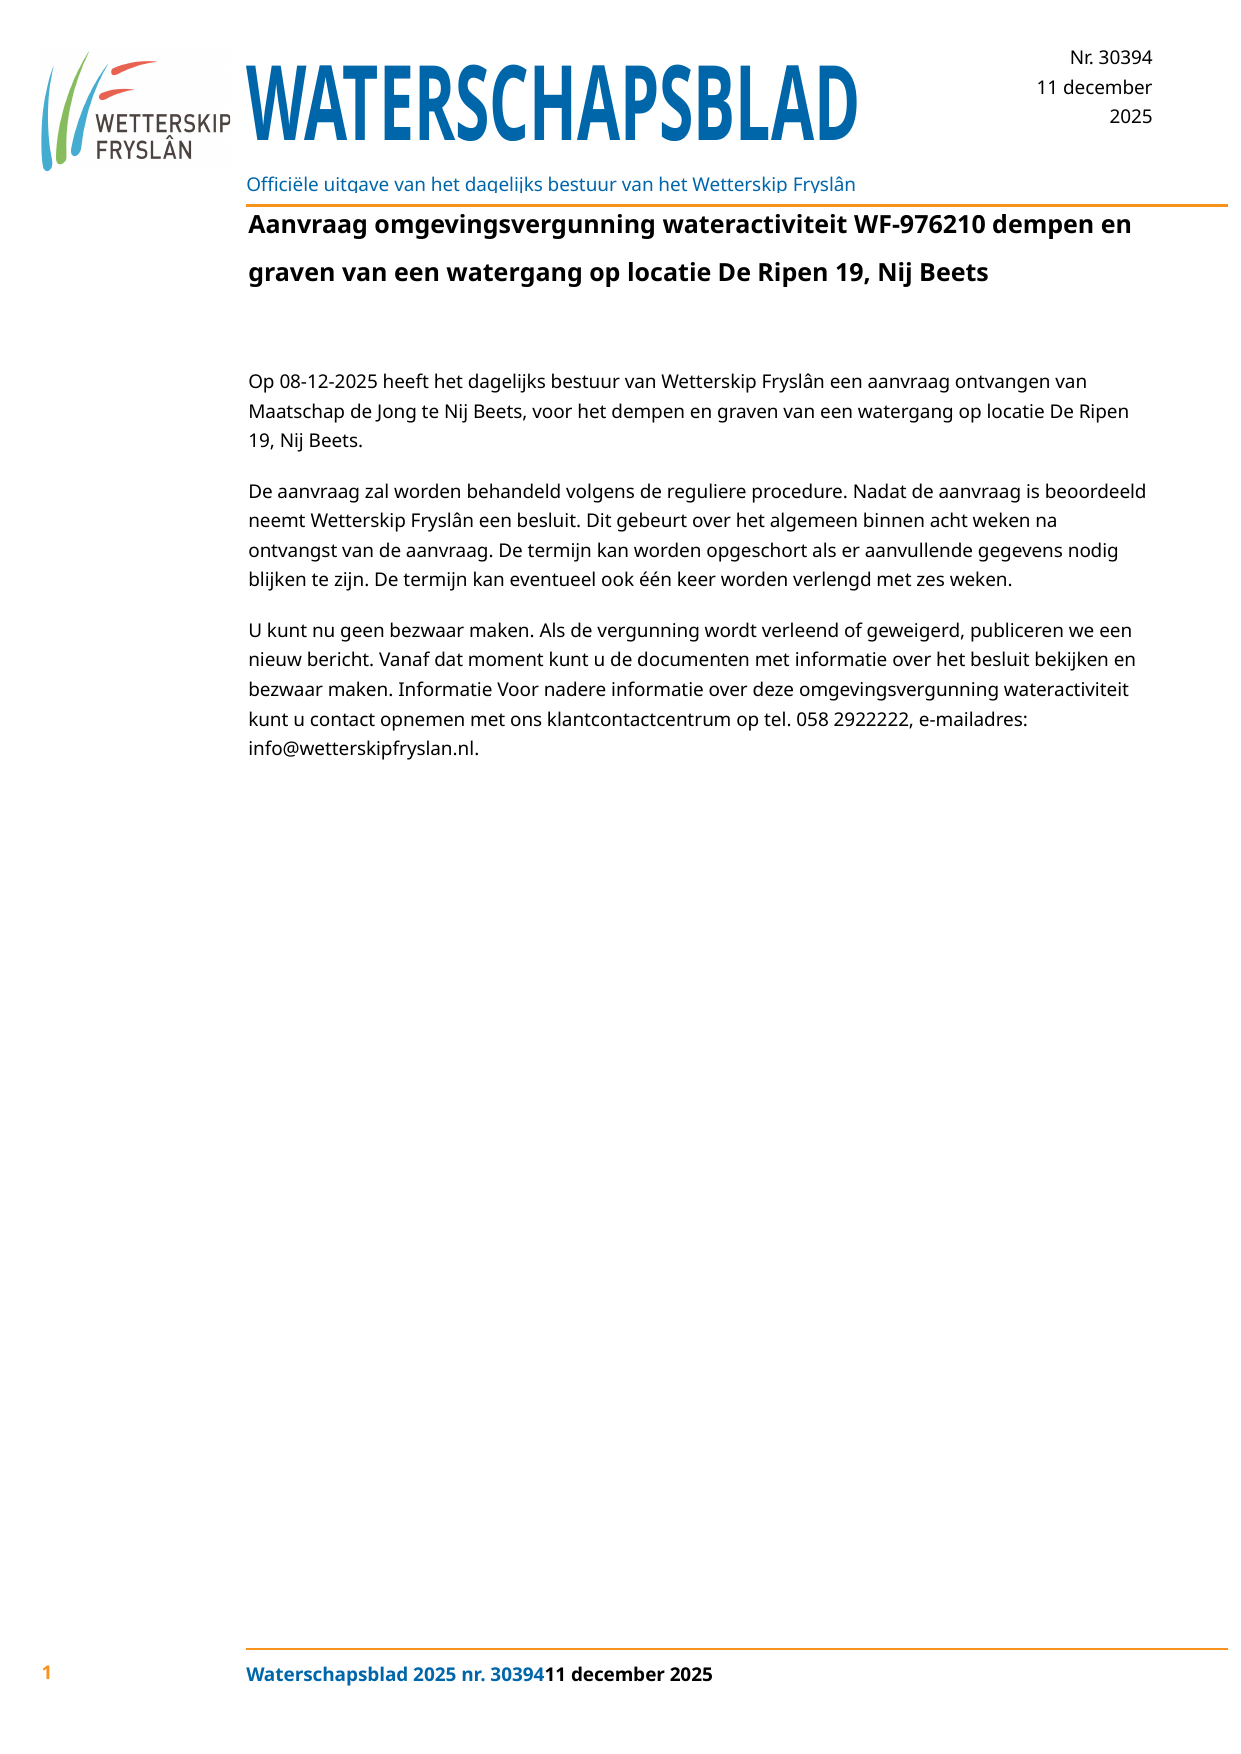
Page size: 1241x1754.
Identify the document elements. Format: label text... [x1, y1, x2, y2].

text Op 08-12-2025 heeft het dagelijks bestuur van Wetterskip Fryslân een aanvraag ontvangen van Maatschap de Jong te Nij Beets, voor het dempen en graven van een watergang op locatie De Ripen 19, Nij Beets. [248, 368, 1152, 453]
text De aanvraag zal worden behandeld volgens de reguliere procedure. Nadat de aanvraag is beoordeeld neemt Wetterskip Fryslân een besluit. Dit gebeurt over het algemeen binnen acht weken na ontvangst van de aanvraag. De termijn kan worden opgeschort als er aanvullende gegevens nodig blijken te zijn. De termijn kan eventueel ook één keer worden verlengd met zes weken. [248, 478, 1152, 592]
picture [41, 47, 231, 172]
text Aanvraag omgevingsvergunning wateractiviteit WF-976210 dempen en graven van een watergang op locatie De Ripen 19, Nij Beets [248, 207, 1152, 288]
text U kunt nu geen bezwaar maken. Als de vergunning wordt verleend of geweigerd, publiceren we een nieuw bericht. Vanaf dat moment kunt u de documenten met informatie over het besluit bekijken en bezwaar maken. Informatie Voor nadere informatie over deze omgevingsvergunning wateractiviteit kunt u contact opnemen met ons klantcontactcentrum op tel. 058 2922222, e-mailadres: info@wetterskipfryslan.nl. [248, 617, 1152, 761]
